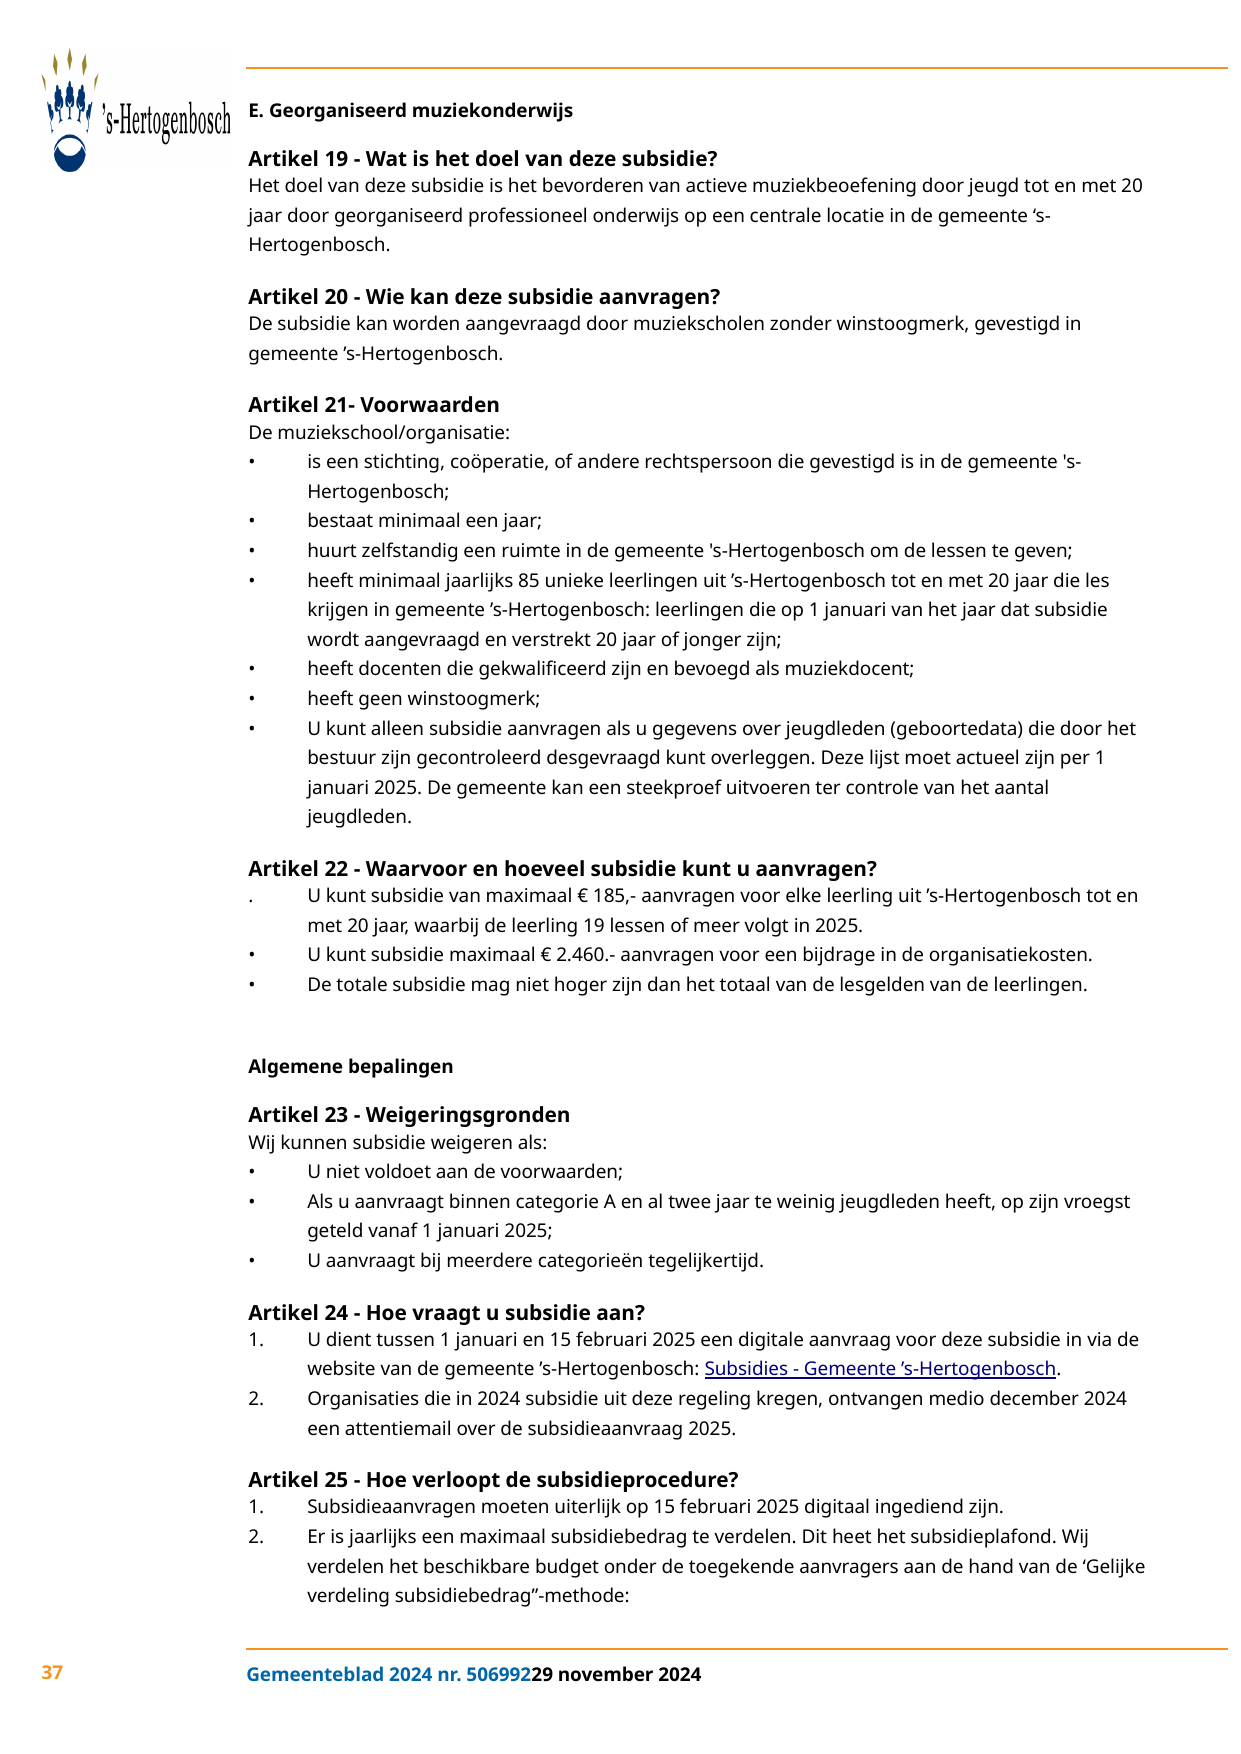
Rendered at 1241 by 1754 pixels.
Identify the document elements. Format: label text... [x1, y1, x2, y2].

picture [41, 47, 231, 172]
list De totale subsidie mag niet hoger zijn dan het totaal van de lesgelden van de leerlingen. [248, 971, 1152, 997]
list U niet voldoet aan de voorwaarden; [248, 1158, 1152, 1184]
list bestaat minimaal een jaar; [248, 508, 1152, 533]
list U kunt subsidie maximaal € 2.460.- aanvragen voor een bijdrage in de organisatiekosten. [248, 942, 1152, 967]
list U dient tussen 1 januari en 15 februari 2025 een digitale aanvraag voor deze subsidie in via de website van de gemeente ’s-Hertogenbosch: Subsidies - Gemeente ’s-Hertogenbosch. [248, 1326, 1152, 1381]
list huurt zelfstandig een ruimte in de gemeente 's-Hertogenbosch om de lessen te geven; [248, 537, 1152, 563]
text Artikel 19 - Wat is het doel van deze subsidie? [248, 144, 1152, 172]
list heeft minimaal jaarlijks 85 unieke leerlingen uit ’s-Hertogenbosch tot en met 20 jaar die les krijgen in gemeente ’s-Hertogenbosch: leerlingen die op 1 januari van het jaar dat subsidie wordt aangevraagd en verstrekt 20 jaar of jonger zijn; [248, 567, 1152, 652]
text Artikel 25 - Hoe verloopt de subsidieprocedure? [248, 1465, 1152, 1494]
text De subsidie kan worden aangevraagd door muziekscholen zonder winstoogmerk, gevestigd in gemeente ’s-Hertogenbosch. [248, 311, 1152, 366]
list heeft docenten die gekwalificeerd zijn en bevoegd als muziekdocent; [248, 656, 1152, 681]
list U kunt alleen subsidie aanvragen als u gegevens over jeugdleden (geboortedata) die door het bestuur zijn gecontroleerd desgevraagd kunt overleggen. Deze lijst moet actueel zijn per 1 januari 2025. De gemeente kan een steekproef uitvoeren ter controle van het aantal jeugdleden. [248, 715, 1152, 829]
list U kunt subsidie van maximaal € 185,- aanvragen voor elke leerling uit ’s-Hertogenbosch tot en met 20 jaar, waarbij de leerling 19 lessen of meer volgt in 2025. [248, 882, 1152, 938]
list heeft geen winstoogmerk; [248, 685, 1152, 711]
text E. Georganiseerd muziekonderwijs [248, 95, 1152, 123]
list is een stichting, coöperatie, of andere rechtspersoon die gevestigd is in de gemeente 's-Hertogenbosch; [248, 448, 1152, 504]
list Organisaties die in 2024 subsidie uit deze regeling kregen, ontvangen medio december 2024 een attentiemail over de subsidieaanvraag 2025. [248, 1385, 1152, 1441]
text Artikel 22 - Waarvoor en hoeveel subsidie kunt u aanvragen? [248, 854, 1152, 882]
text De muziekschool/organisatie: [248, 419, 1152, 445]
list Er is jaarlijks een maximaal subsidiebedrag te verdelen. Dit heet het subsidieplafond. Wij verdelen het beschikbare budget onder de toegekende aanvragers aan de hand van de ‘Gelijke verdeling subsidiebedrag”-methode: [248, 1523, 1152, 1608]
text Het doel van deze subsidie is het bevorderen van actieve muziekbeoefening door jeugd tot en met 20 jaar door georganiseerd professioneel onderwijs op een centrale locatie in de gemeente ‘s-Hertogenbosch. [248, 172, 1152, 257]
list Subsidieaanvragen moeten uiterlijk op 15 februari 2025 digitaal ingediend zijn. [248, 1494, 1152, 1519]
text Artikel 24 - Hoe vraagt u subsidie aan? [248, 1298, 1152, 1326]
list U aanvraagt bij meerdere categorieën tegelijkertijd. [248, 1247, 1152, 1273]
text Artikel 21- Voorwaarden [248, 391, 1152, 419]
text Wij kunnen subsidie weigeren als: [248, 1129, 1152, 1154]
text Artikel 20 - Wie kan deze subsidie aanvragen? [248, 282, 1152, 311]
text Artikel 23 - Weigeringsgronden [248, 1100, 1152, 1129]
list Als u aanvraagt binnen categorie A en al twee jaar te weinig jeugdleden heeft, op zijn vroegst geteld vanaf 1 januari 2025; [248, 1188, 1152, 1243]
text Algemene bepalingen [248, 1051, 1152, 1079]
